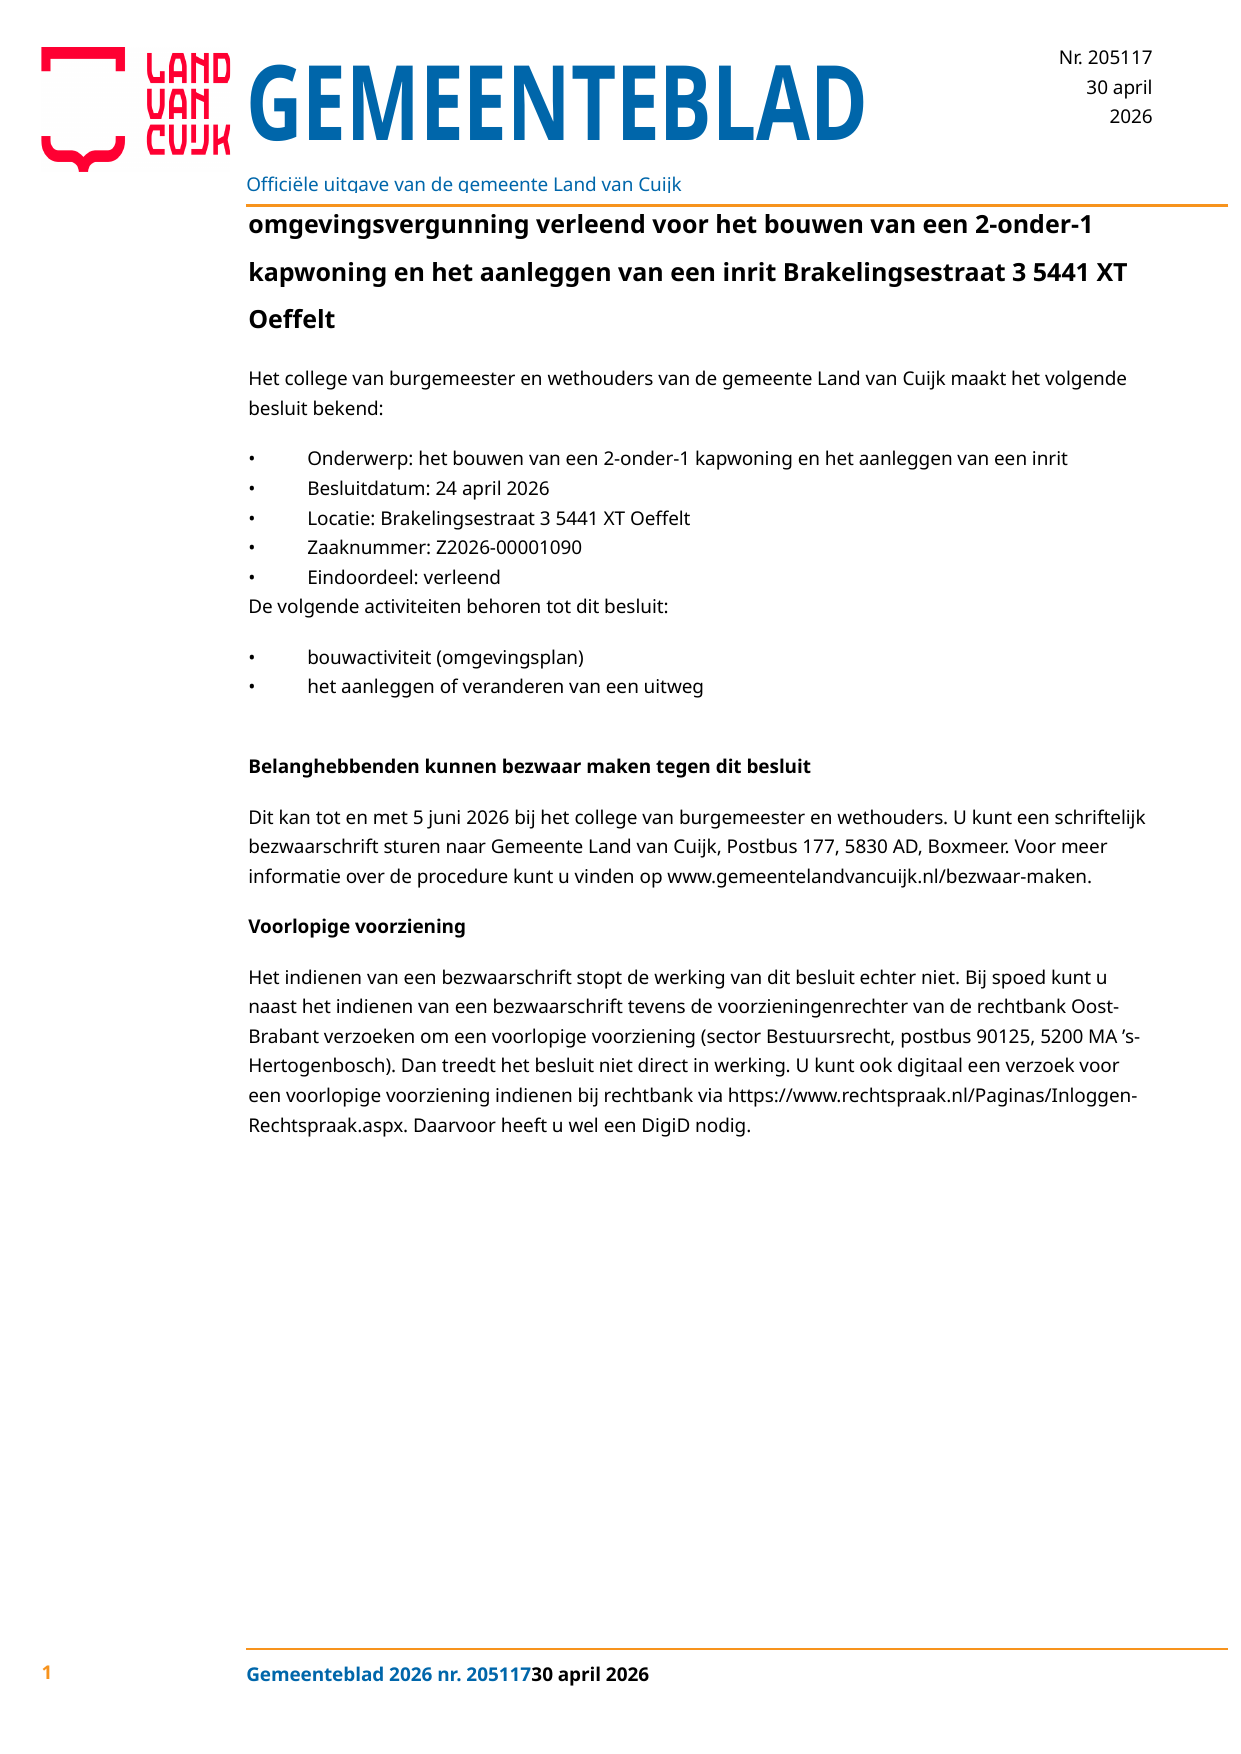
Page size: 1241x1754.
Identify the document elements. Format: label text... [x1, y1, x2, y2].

list Locatie: Brakelingsestraat 3 5441 XT Oeffelt [248, 505, 1152, 530]
list Onderwerp: het bouwen van een 2-onder-1 kapwoning en het aanleggen van een inrit [248, 446, 1152, 471]
list Eindoordeel: verleend [248, 564, 1152, 589]
text Het indienen van een bezwaarschrift stopt de werking van dit besluit echter niet. Bij spoed kunt u naast het indienen van een bezwaarschrift tevens de voorzieningenrechter van de rechtbank Oost-Brabant verzoeken om een voorlopige voorziening (sector Bestuursrecht, postbus 90125, 5200 MA ’s-Hertogenbosch). Dan treedt het besluit niet direct in werking. U kunt ook digitaal een verzoek voor een voorlopige voorziening indienen bij rechtbank via https://www.rechtspraak.nl/Paginas/Inloggen-Rechtspraak.aspx. Daarvoor heeft u wel een DigiD nodig. [248, 964, 1152, 1137]
text Voorlopige voorziening [248, 913, 1152, 939]
text Belanghebbenden kunnen bezwaar maken tegen dit besluit [248, 753, 1152, 779]
list bouwactiviteit (omgevingsplan) [248, 644, 1152, 669]
list het aanleggen of veranderen van een uitweg [248, 673, 1152, 699]
picture [41, 47, 231, 172]
list Besluitdatum: 24 april 2026 [248, 475, 1152, 501]
text Het college van burgemeester en wethouders van de gemeente Land van Cuijk maakt het volgende besluit bekend: [248, 366, 1152, 421]
text De volgende activiteiten behoren tot dit besluit: [248, 593, 1152, 619]
list Zaaknummer: Z2026-00001090 [248, 534, 1152, 560]
text omgevingsvergunning verleend voor het bouwen van een 2-onder-1 kapwoning en het aanleggen van een inrit Brakelingsestraat 3 5441 XT Oeffelt [248, 207, 1152, 336]
text Dit kan tot en met 5 juni 2026 bij het college van burgemeester en wethouders. U kunt een schriftelijk bezwaarschrift sturen naar Gemeente Land van Cuijk, Postbus 177, 5830 AD, Boxmeer. Voor meer informatie over de procedure kunt u vinden op www.gemeentelandvancuijk.nl/bezwaar-maken. [248, 804, 1152, 889]
